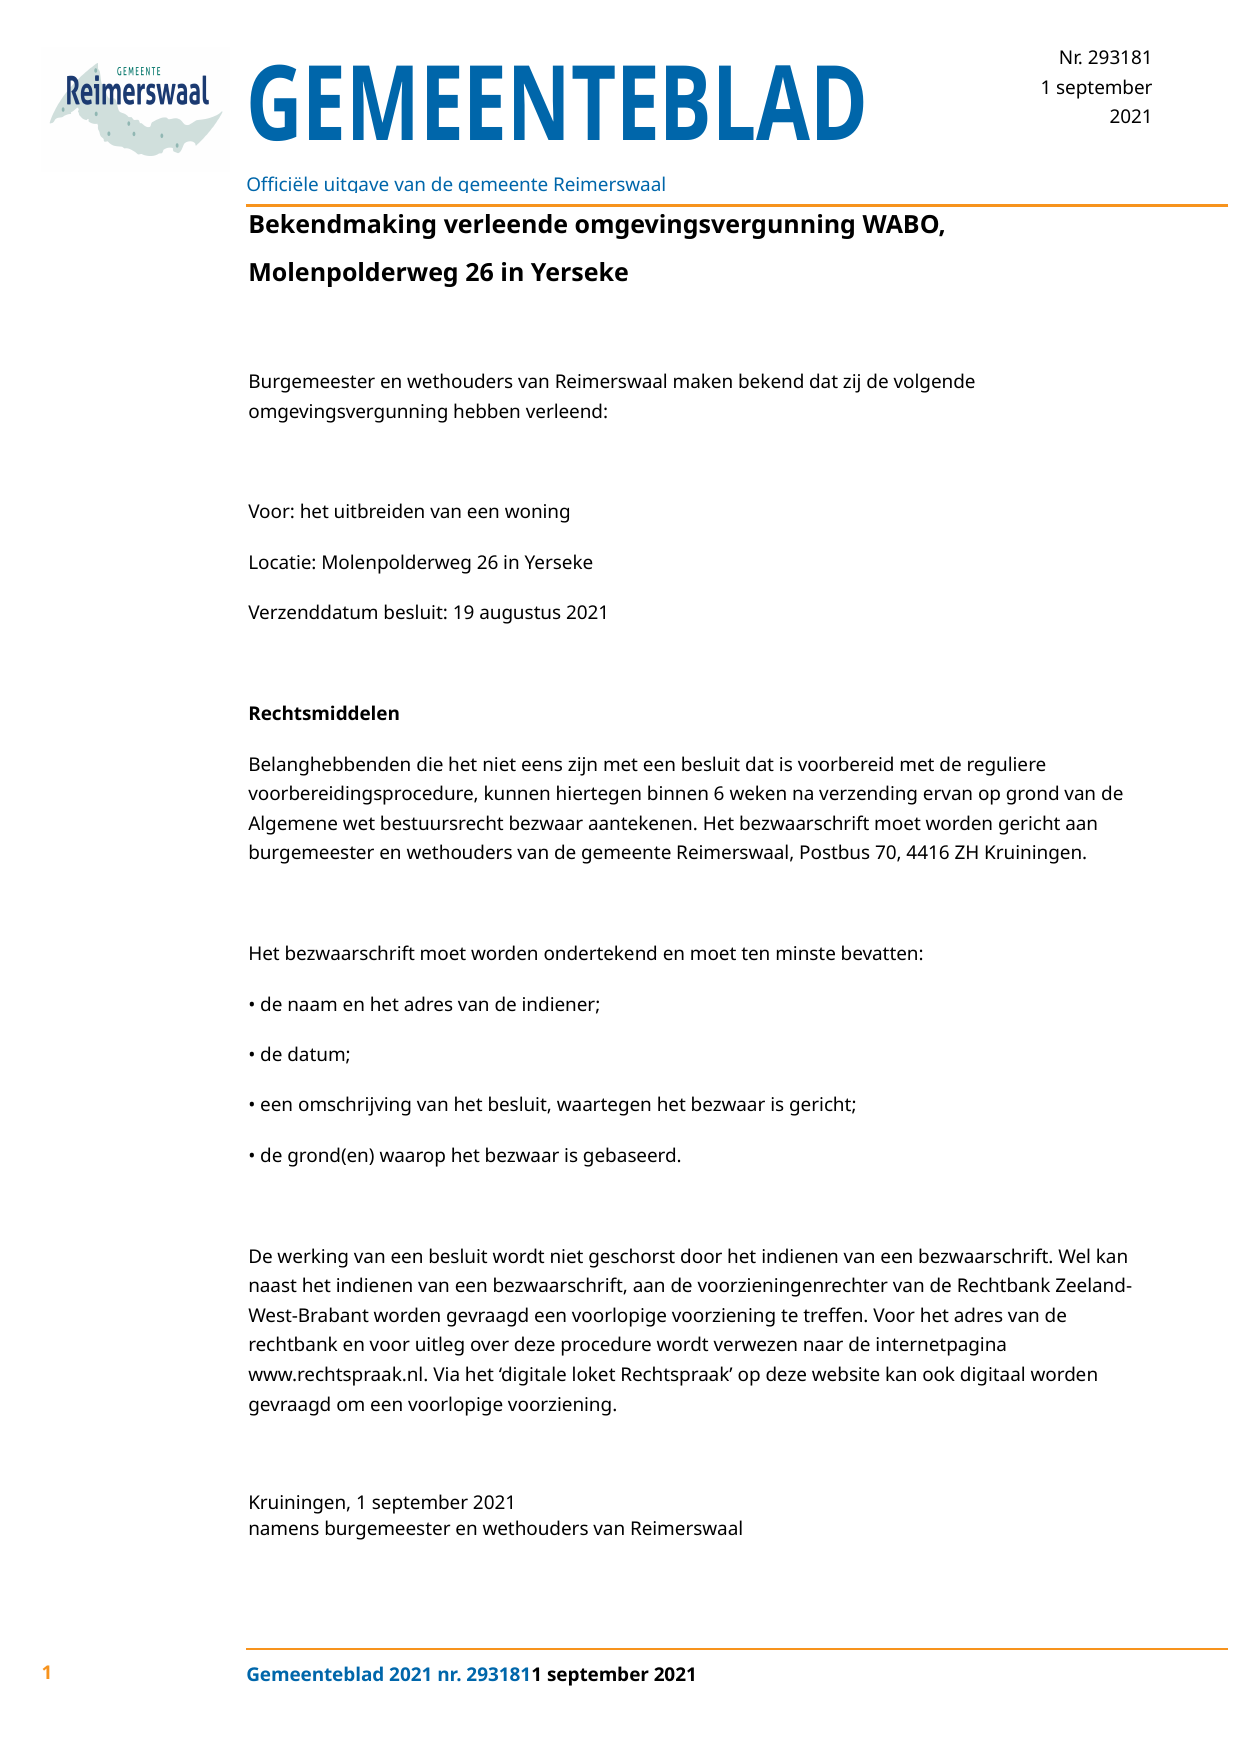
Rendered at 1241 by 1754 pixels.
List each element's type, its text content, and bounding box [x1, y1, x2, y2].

text • de datum; [248, 1041, 1152, 1067]
text Rechtsmiddelen [248, 700, 1152, 726]
text Belanghebbenden die het niet eens zijn met een besluit dat is voorbereid met de reguliere voorbereidingsprocedure, kunnen hiertegen binnen 6 weken na verzending ervan op grond van de Algemene wet bestuursrecht bezwaar aantekenen. Het bezwaarschrift moet worden gericht aan burgemeester en wethouders van de gemeente Reimerswaal, Postbus 70, 4416 ZH Kruiningen. [248, 751, 1152, 865]
text namens burgemeester en wethouders van Reimerswaal [248, 1515, 1152, 1541]
text Locatie: Molenpolderweg 26 in Yerseke [248, 549, 1152, 575]
text Bekendmaking verleende omgevingsvergunning WABO, Molenpolderweg 26 in Yerseke [248, 207, 1152, 288]
text De werking van een besluit wordt niet geschorst door het indienen van een bezwaarschrift. Wel kan naast het indienen van een bezwaarschrift, aan de voorzieningenrechter van de Rechtbank Zeeland-West-Brabant worden gevraagd een voorlopige voorziening te treffen. Voor het adres van de rechtbank en voor uitleg over deze procedure wordt verwezen naar de internetpagina www.rechtspraak.nl. Via het ‘digitale loket Rechtspraak’ op deze website kan ook digitaal worden gevraagd om een voorlopige voorziening. [248, 1243, 1152, 1417]
text • de naam en het adres van de indiener; [248, 991, 1152, 1017]
picture [41, 47, 231, 172]
text Kruiningen, 1 september 2021 [248, 1489, 1152, 1515]
text Voor: het uitbreiden van een woning [248, 499, 1152, 524]
text • een omschrijving van het besluit, waartegen het bezwaar is gericht; [248, 1092, 1152, 1117]
text Verzenddatum besluit: 19 augustus 2021 [248, 599, 1152, 625]
text Burgemeester en wethouders van Reimerswaal maken bekend dat zij de volgende omgevingsvergunning hebben verleend: [248, 368, 1152, 424]
text • de grond(en) waarop het bezwaar is gebaseerd. [248, 1142, 1152, 1168]
text Het bezwaarschrift moet worden ondertekend en moet ten minste bevatten: [248, 940, 1152, 966]
